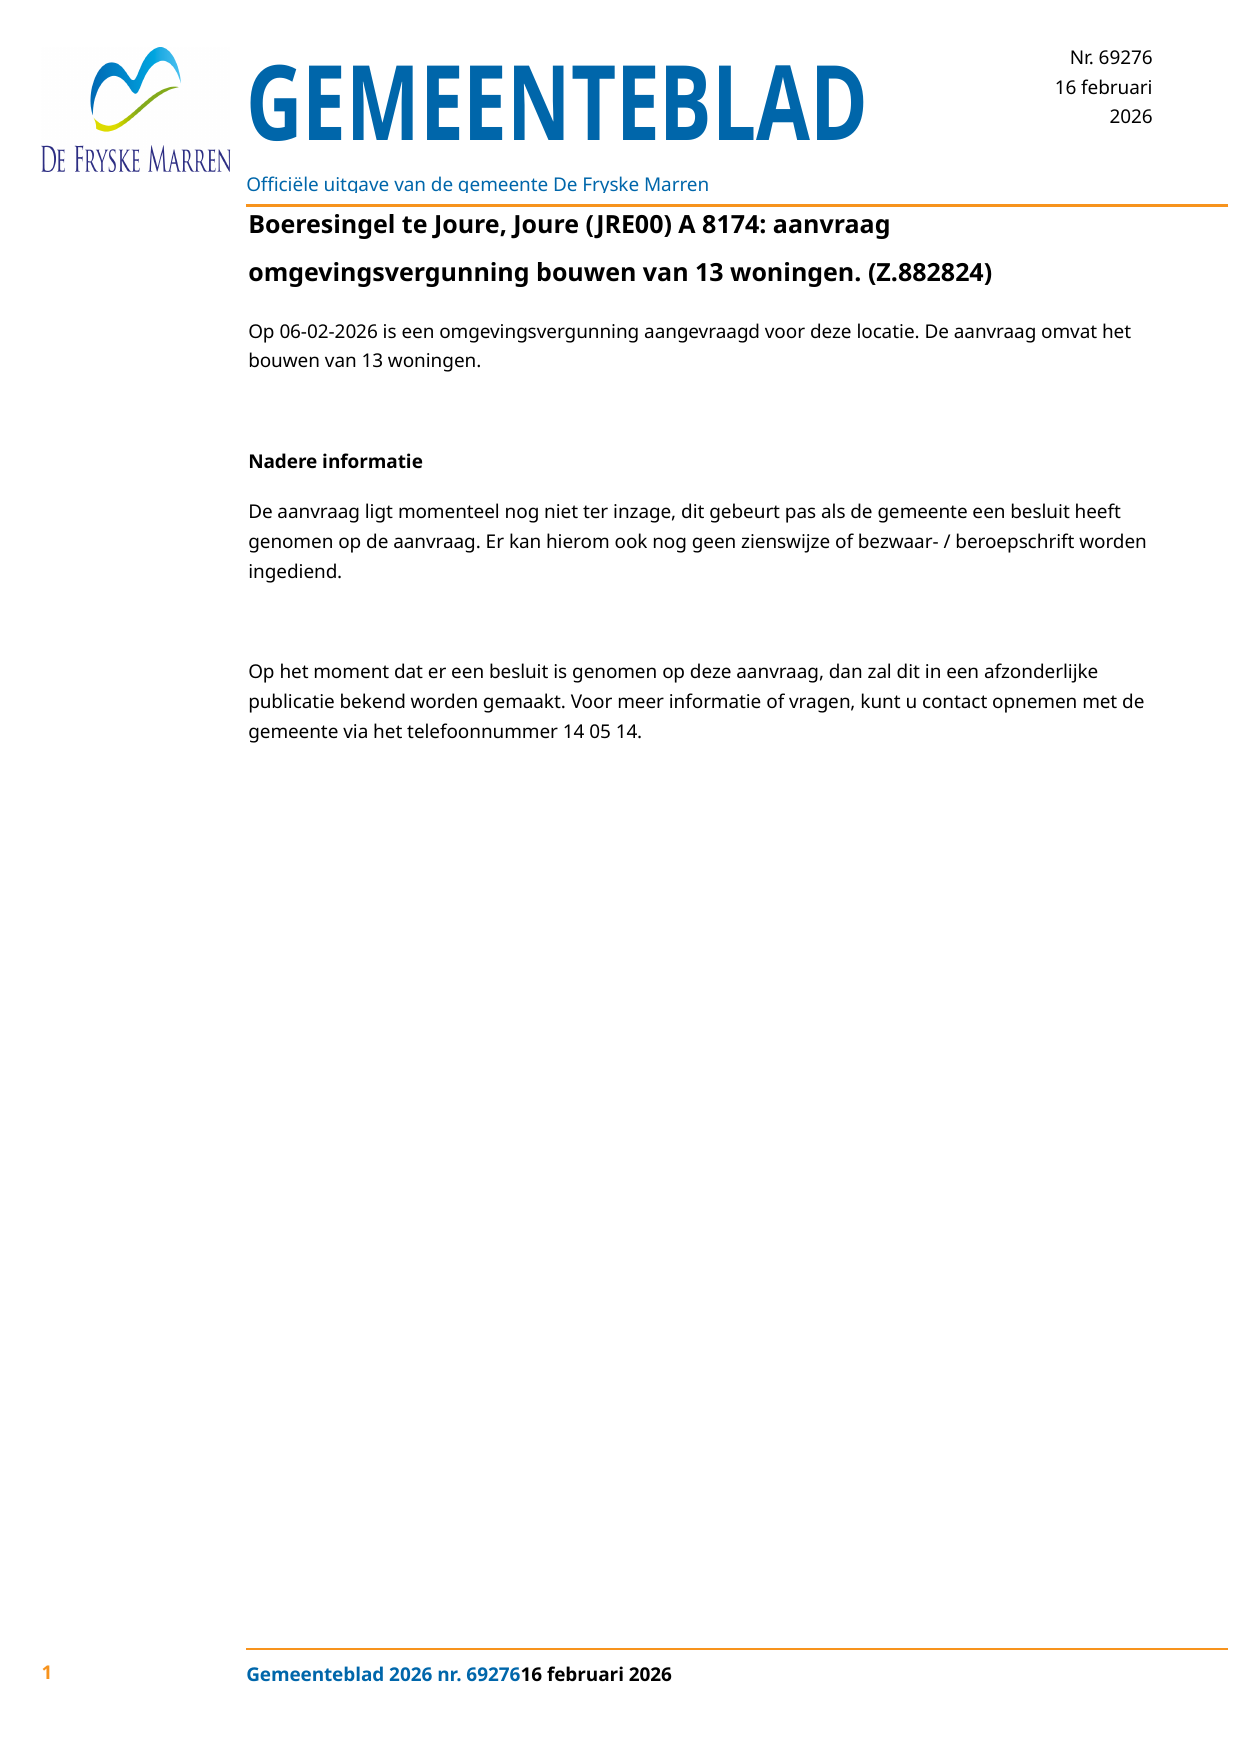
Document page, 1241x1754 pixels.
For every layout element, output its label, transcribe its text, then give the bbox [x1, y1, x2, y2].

text Nadere informatie [248, 448, 1152, 474]
text De aanvraag ligt momenteel nog niet ter inzage, dit gebeurt pas als de gemeente een besluit heeft genomen op de aanvraag. Er kan hierom ook nog geen zienswijze of bezwaar- / beroepschrift worden ingediend. [248, 499, 1152, 584]
text Op het moment dat er een besluit is genomen op deze aanvraag, dan zal dit in een afzonderlijke publicatie bekend worden gemaakt. Voor meer informatie of vragen, kunt u contact opnemen met de gemeente via het telefoonnummer 14 05 14. [248, 659, 1152, 744]
text Boeresingel te Joure, Joure (JRE00) A 8174: aanvraag omgevingsvergunning bouwen van 13 woningen. (Z.882824) [248, 207, 1152, 288]
picture [41, 47, 231, 172]
text Op 06-02-2026 is een omgevingsvergunning aangevraagd voor deze locatie. De aanvraag omvat het bouwen van 13 woningen. [248, 318, 1152, 373]
